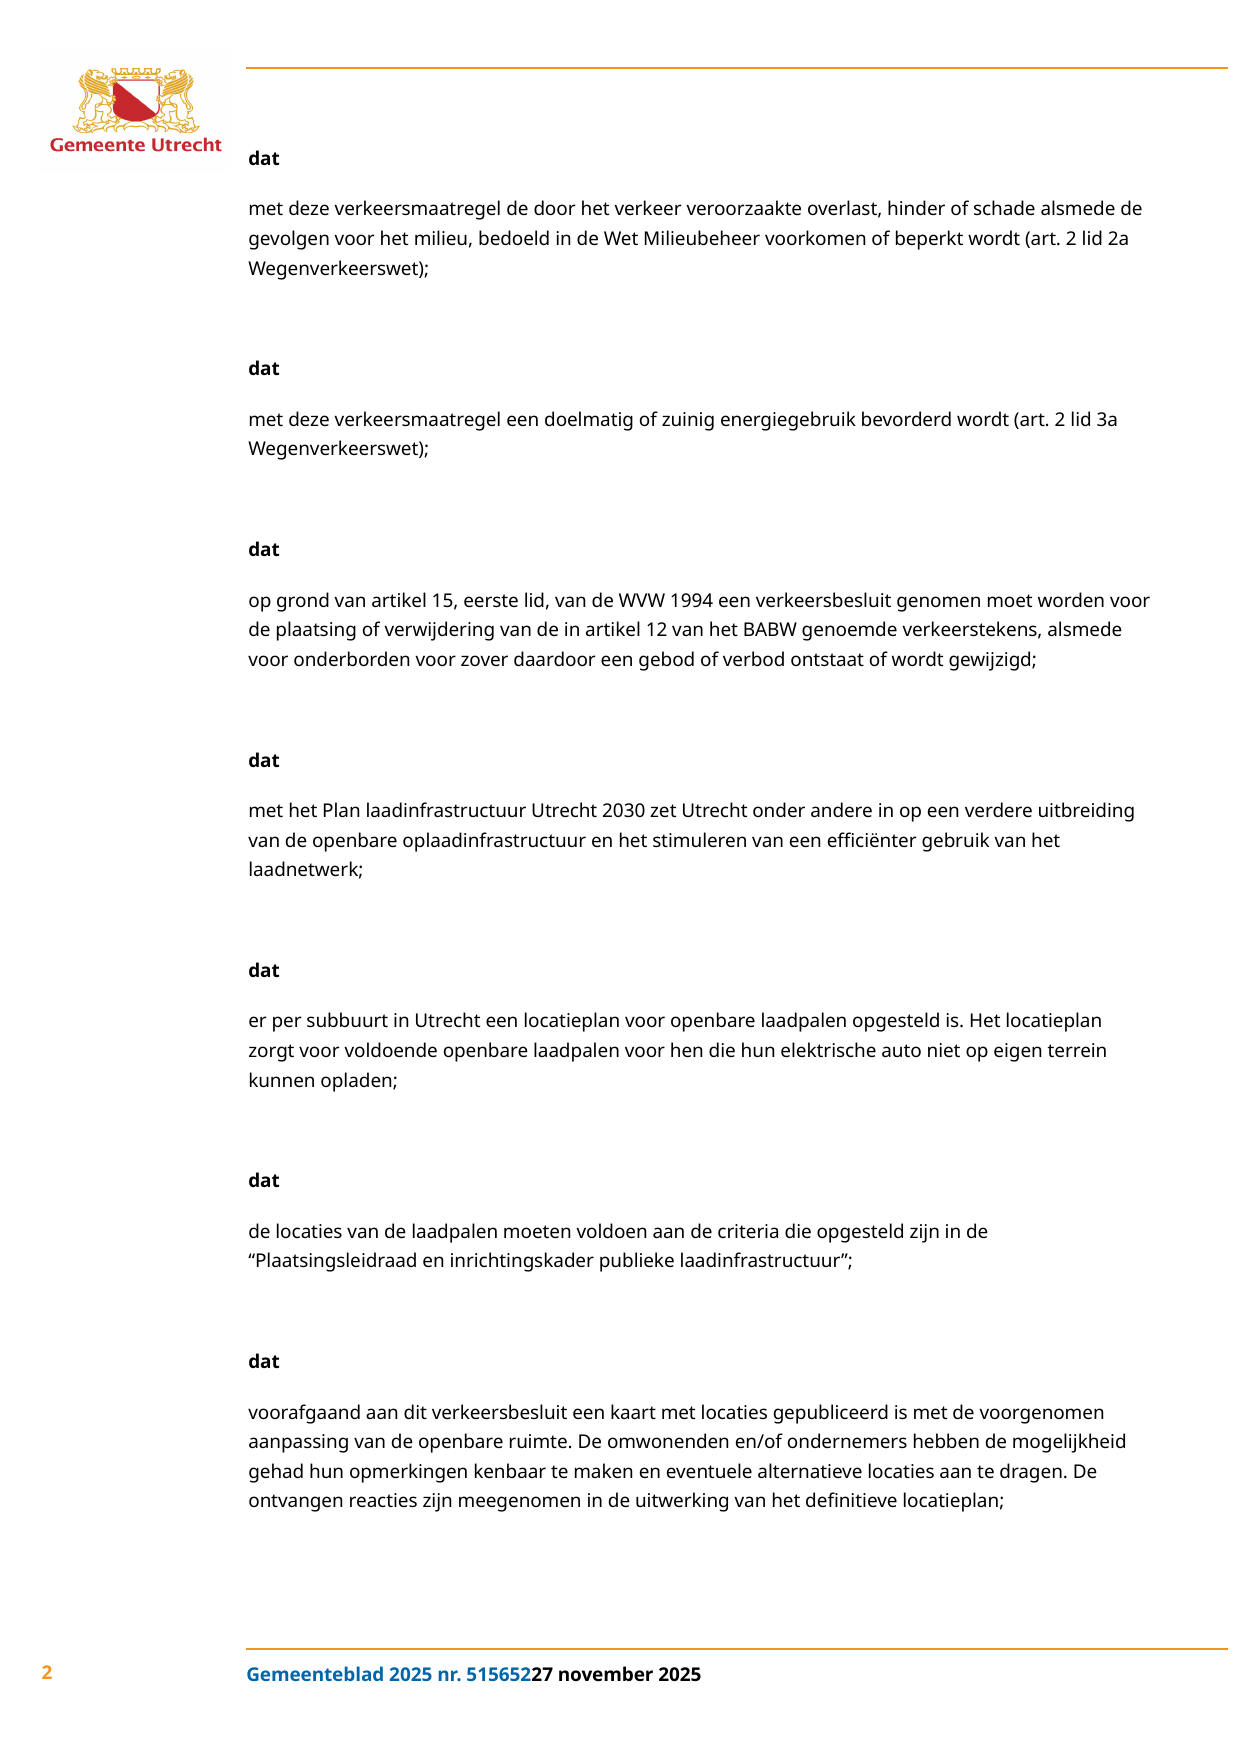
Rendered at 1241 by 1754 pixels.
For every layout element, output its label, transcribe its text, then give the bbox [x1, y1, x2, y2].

text dat [248, 1168, 1152, 1193]
text er per subbuurt in Utrecht een locatieplan voor openbare laadpalen opgesteld is. Het locatieplan zorgt voor voldoende openbare laadpalen voor hen die hun elektrische auto niet op eigen terrein kunnen opladen; [248, 1008, 1152, 1093]
text dat [248, 356, 1152, 381]
text met deze verkeersmaatregel een doelmatig of zuinig energiegebruik bevorderd wordt (art. 2 lid 3a Wegenverkeerswet); [248, 406, 1152, 461]
text voorafgaand aan dit verkeersbesluit een kaart met locaties gepubliceerd is met de voorgenomen aanpassing van de openbare ruimte. De omwonenden en/of ondernemers hebben de mogelijkheid gehad hun opmerkingen kenbaar te maken en eventuele alternatieve locaties aan te dragen. De ontvangen reacties zijn meegenomen in de uitwerking van het definitieve locatieplan; [248, 1399, 1152, 1513]
text dat [248, 145, 1152, 171]
picture [41, 47, 231, 172]
text met het Plan laadinfrastructuur Utrecht 2030 zet Utrecht onder andere in op een verdere uitbreiding van de openbare oplaadinfrastructuur en het stimuleren van een efficiënter gebruik van het laadnetwerk; [248, 797, 1152, 882]
text de locaties van de laadpalen moeten voldoen aan de criteria die opgesteld zijn in de “Plaatsingsleidraad en inrichtingskader publieke laadinfrastructuur”; [248, 1218, 1152, 1273]
text dat [248, 747, 1152, 773]
text dat [248, 536, 1152, 562]
text dat [248, 957, 1152, 983]
text dat [248, 1348, 1152, 1374]
text met deze verkeersmaatregel de door het verkeer veroorzaakte overlast, hinder of schade alsmede de gevolgen voor het milieu, bedoeld in de Wet Milieubeheer voorkomen of beperkt wordt (art. 2 lid 2a Wegenverkeerswet); [248, 196, 1152, 281]
text op grond van artikel 15, eerste lid, van de WVW 1994 een verkeersbesluit genomen moet worden voor de plaatsing of verwijdering van de in artikel 12 van het BABW genoemde verkeerstekens, alsmede voor onderborden voor zover daardoor een gebod of verbod ontstaat of wordt gewijzigd; [248, 587, 1152, 672]
